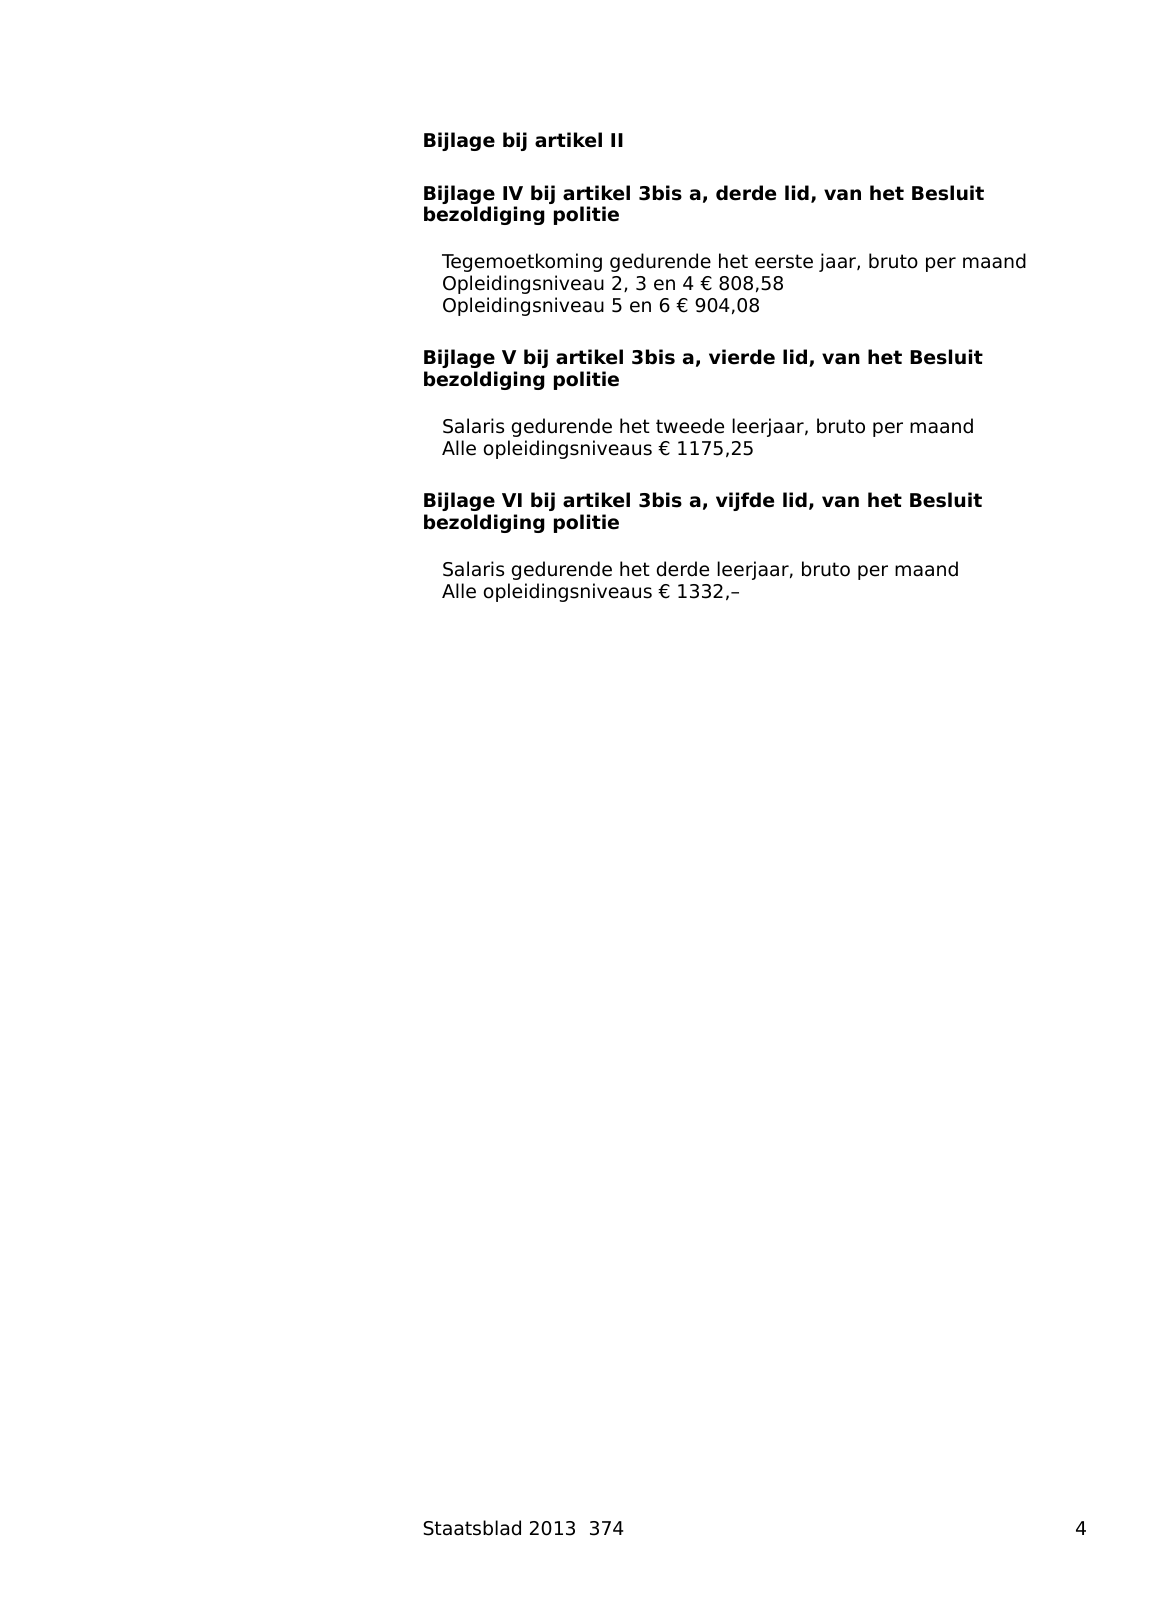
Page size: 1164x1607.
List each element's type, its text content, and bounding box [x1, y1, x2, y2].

subtitle Bijlage VI bij artikel 3bis a, vijfde lid, van het Besluit bezoldiging politie [422, 490, 1087, 534]
subtitle Bijlage bij artikel II [422, 130, 1087, 152]
text Salaris gedurende het derde leerjaar, bruto per maand [422, 559, 1087, 581]
text Opleidingsniveau 5 en 6 € 904,08 [422, 295, 1087, 317]
text Opleidingsniveau 2, 3 en 4 € 808,58 [422, 273, 1087, 295]
text Salaris gedurende het tweede leerjaar, bruto per maand [422, 416, 1087, 438]
text Tegemoetkoming gedurende het eerste jaar, bruto per maand [422, 251, 1087, 273]
text Alle opleidingsniveaus € 1332,– [422, 581, 1087, 603]
text Alle opleidingsniveaus € 1175,25 [422, 438, 1087, 460]
subtitle Bijlage V bij artikel 3bis a, vierde lid, van het Besluit bezoldiging politie [422, 347, 1087, 391]
subtitle Bijlage IV bij artikel 3bis a, derde lid, van het Besluit bezoldiging politie [422, 182, 1087, 226]
